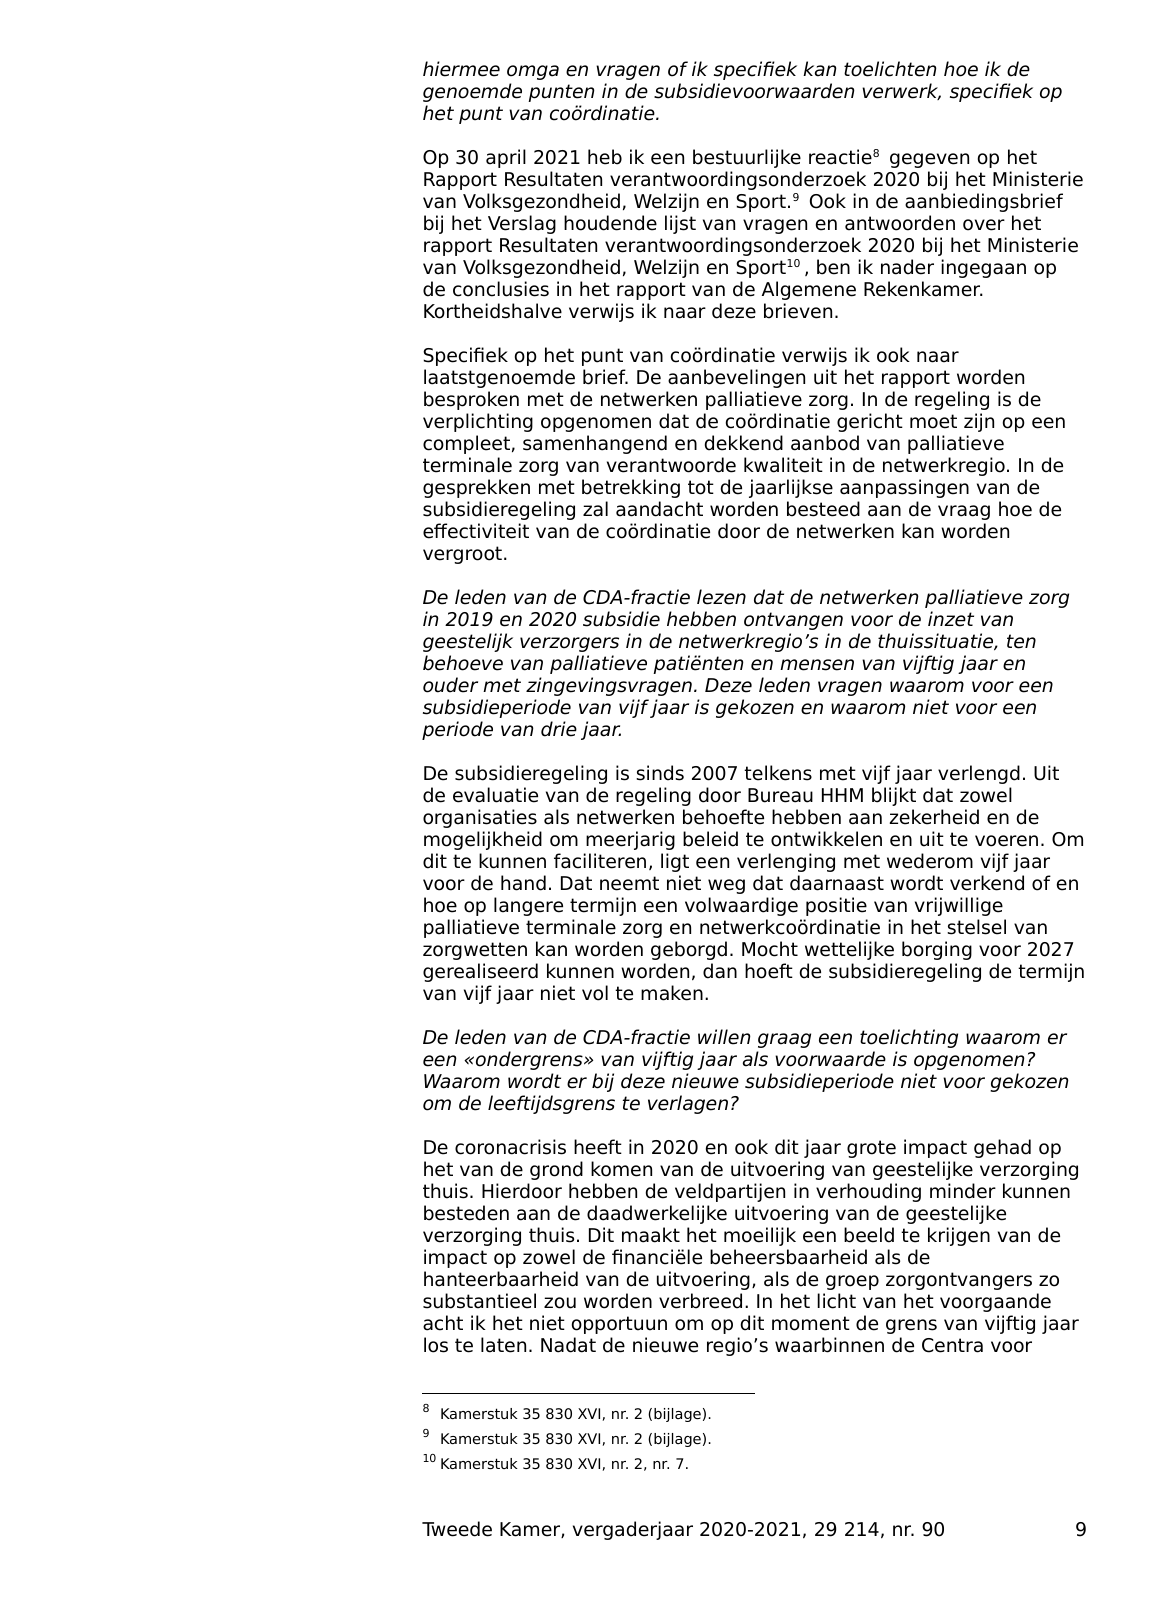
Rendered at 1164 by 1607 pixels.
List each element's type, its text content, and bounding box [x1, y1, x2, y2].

text Kamerstuk 35 830 XVI, nr. 2, nr. 7. [422, 1452, 1087, 1474]
text De coronacrisis heeft in 2020 en ook dit jaar grote impact gehad op het van de grond komen van de uitvoering van geestelijke verzorging thuis. Hierdoor hebben de veldpartijen in verhouding minder kunnen besteden aan de daadwerkelijke uitvoering van de geestelijke verzorging thuis. Dit maakt het moeilijk een beeld te krijgen van de impact op zowel de financiële beheersbaarheid als de hanteerbaarheid van de uitvoering, als de groep zorgontvangers zo substantieel zou worden verbreed. In het licht van het voorgaande acht ik het niet opportuun om op dit moment de grens van vijftig jaar los te laten. Nadat de nieuwe regio’s waarbinnen de Centra voor [422, 1137, 1087, 1357]
text Kamerstuk 35 830 XVI, nr. 2 (bijlage). [422, 1402, 1087, 1424]
text De leden van de CDA-fractie willen graag een toelichting waarom er een «ondergrens» van vijftig jaar als voorwaarde is opgenomen? Waarom wordt er bij deze nieuwe subsidieperiode niet voor gekozen om de leeftijdsgrens te verlagen? [422, 1027, 1087, 1115]
text hiermee omga en vragen of ik specifiek kan toelichten hoe ik de genoemde punten in de subsidievoorwaarden verwerk, specifiek op het punt van coördinatie. [422, 59, 1087, 125]
text Op 30 april 2021 heb ik een bestuurlijke reactie gegeven op het Rapport Resultaten verantwoordingsonderzoek 2020 bij het Ministerie van Volksgezondheid, Welzijn en Sport. Ook in de aanbiedingsbrief bij het Verslag houdende lijst van vragen en antwoorden over het rapport Resultaten verantwoordingsonderzoek 2020 bij het Ministerie van Volksgezondheid, Welzijn en Sport, ben ik nader ingegaan op de conclusies in het rapport van de Algemene Rekenkamer. Kortheidshalve verwijs ik naar deze brieven. [422, 147, 1087, 323]
text De leden van de CDA-fractie lezen dat de netwerken palliatieve zorg in 2019 en 2020 subsidie hebben ontvangen voor de inzet van geestelijk verzorgers in de netwerkregio’s in de thuissituatie, ten behoeve van palliatieve patiënten en mensen van vijftig jaar en ouder met zingevingsvragen. Deze leden vragen waarom voor een subsidieperiode van vijf jaar is gekozen en waarom niet voor een periode van drie jaar. [422, 587, 1087, 741]
text De subsidieregeling is sinds 2007 telkens met vijf jaar verlengd. Uit de evaluatie van de regeling door Bureau HHM blijkt dat zowel organisaties als netwerken behoefte hebben aan zekerheid en de mogelijkheid om meerjarig beleid te ontwikkelen en uit te voeren. Om dit te kunnen faciliteren, ligt een verlenging met wederom vijf jaar voor de hand. Dat neemt niet weg dat daarnaast wordt verkend of en hoe op langere termijn een volwaardige positie van vrijwillige palliatieve terminale zorg en netwerkcoördinatie in het stelsel van zorgwetten kan worden geborgd. Mocht wettelijke borging voor 2027 gerealiseerd kunnen worden, dan hoeft de subsidieregeling de termijn van vijf jaar niet vol te maken. [422, 763, 1087, 1005]
text Specifiek op het punt van coördinatie verwijs ik ook naar laatstgenoemde brief. De aanbevelingen uit het rapport worden besproken met de netwerken palliatieve zorg. In de regeling is de verplichting opgenomen dat de coördinatie gericht moet zijn op een compleet, samenhangend en dekkend aanbod van palliatieve terminale zorg van verantwoorde kwaliteit in de netwerkregio. In de gesprekken met betrekking tot de jaarlijkse aanpassingen van de subsidieregeling zal aandacht worden besteed aan de vraag hoe de effectiviteit van de coördinatie door de netwerken kan worden vergroot. [422, 345, 1087, 565]
text Kamerstuk 35 830 XVI, nr. 2 (bijlage). [422, 1427, 1087, 1449]
